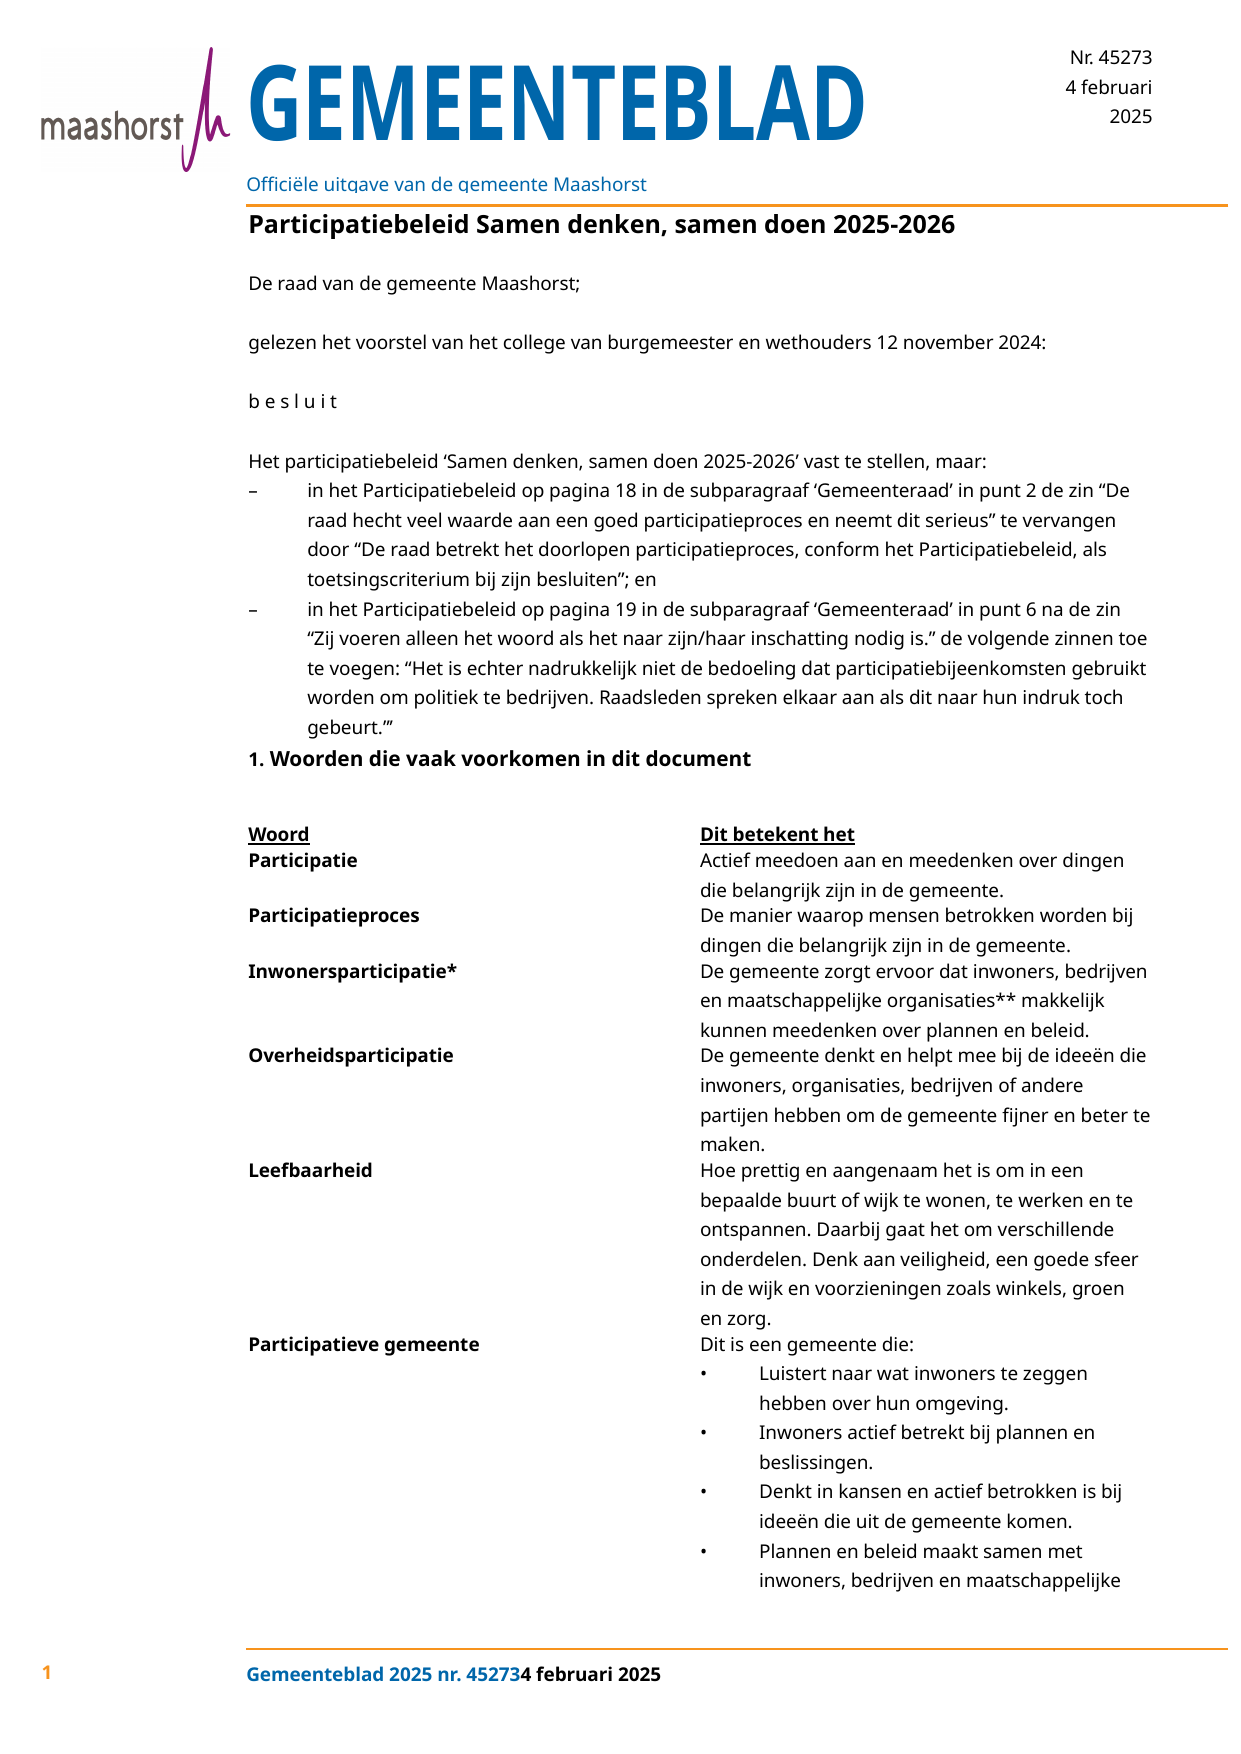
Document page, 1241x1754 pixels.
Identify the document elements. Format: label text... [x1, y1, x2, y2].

text b e s l u i t [248, 389, 1152, 414]
table_cell De gemeente zorgt ervoor dat inwoners, bedrijven en maatschappelijke organisaties** makkelijk kunnen meedenken over plannen en beleid. [700, 958, 1152, 1043]
picture [41, 47, 231, 172]
table_cell Inwonersparticipatie* [248, 958, 700, 1043]
table_cell Dit is een gemeente die: Luistert naar wat inwoners te zeggen hebben over hun omgeving. Inwoners actief betrekt bij plannen en beslissingen. Denkt in kansen en actief betrokken is bij ideeën die uit de gemeente komen. Plannen en beleid maakt samen met inwoners, bedrijven en maatschappelijke [700, 1331, 1152, 1593]
table_cell Leefbaarheid [248, 1157, 700, 1331]
table_cell Participatieve gemeente [248, 1331, 700, 1593]
table_header Dit betekent het [700, 821, 1152, 847]
table_cell De manier waarop mensen betrokken worden bij dingen die belangrijk zijn in de gemeente. [700, 903, 1152, 958]
text 1. Woorden die vaak voorkomen in dit document [248, 744, 1152, 772]
text gelezen het voorstel van het college van burgemeester en wethouders 12 november 2024: [248, 329, 1152, 355]
text Het participatiebeleid ‘Samen denken, samen doen 2025-2026’ vast te stellen, maar: [248, 448, 1152, 473]
table_header Woord [248, 821, 700, 847]
table_cell Hoe prettig en aangenaam het is om in een bepaalde buurt of wijk te wonen, te werken en te ontspannen. Daarbij gaat het om verschillende onderdelen. Denk aan veiligheid, een goede sfeer in de wijk en voorzieningen zoals winkels, groen en zorg. [700, 1157, 1152, 1331]
text De raad van de gemeente Maashorst; [248, 270, 1152, 296]
table_cell Overheidsparticipatie [248, 1043, 700, 1157]
list in het Participatiebeleid op pagina 19 in de subparagraaf ‘Gemeenteraad’ in punt 6 na de zin “Zij voeren alleen het woord als het naar zijn/haar inschatting nodig is.” de volgende zinnen toe te voegen: “Het is echter nadrukkelijk niet de bedoeling dat participatiebijeenkomsten gebruikt worden om politiek te bedrijven. Raadsleden spreken elkaar aan als dit naar hun indruk toch gebeurt.”’ [248, 596, 1152, 740]
list in het Participatiebeleid op pagina 18 in de subparagraaf ‘Gemeenteraad’ in punt 2 de zin “De raad hecht veel waarde aan een goed participatieproces en neemt dit serieus” te vervangen door “De raad betrekt het doorlopen participatieproces, conform het Participatiebeleid, als toetsingscriterium bij zijn besluiten”; en [248, 477, 1152, 592]
text Participatiebeleid Samen denken, samen doen 2025-2026 [248, 207, 1152, 241]
table_cell Participatieproces [248, 903, 700, 958]
table_cell Participatie [248, 847, 700, 902]
table_cell De gemeente denkt en helpt mee bij de ideeën die inwoners, organisaties, bedrijven of andere partijen hebben om de gemeente fijner en beter te maken. [700, 1043, 1152, 1157]
table_cell Actief meedoen aan en meedenken over dingen die belangrijk zijn in de gemeente. [700, 847, 1152, 902]
